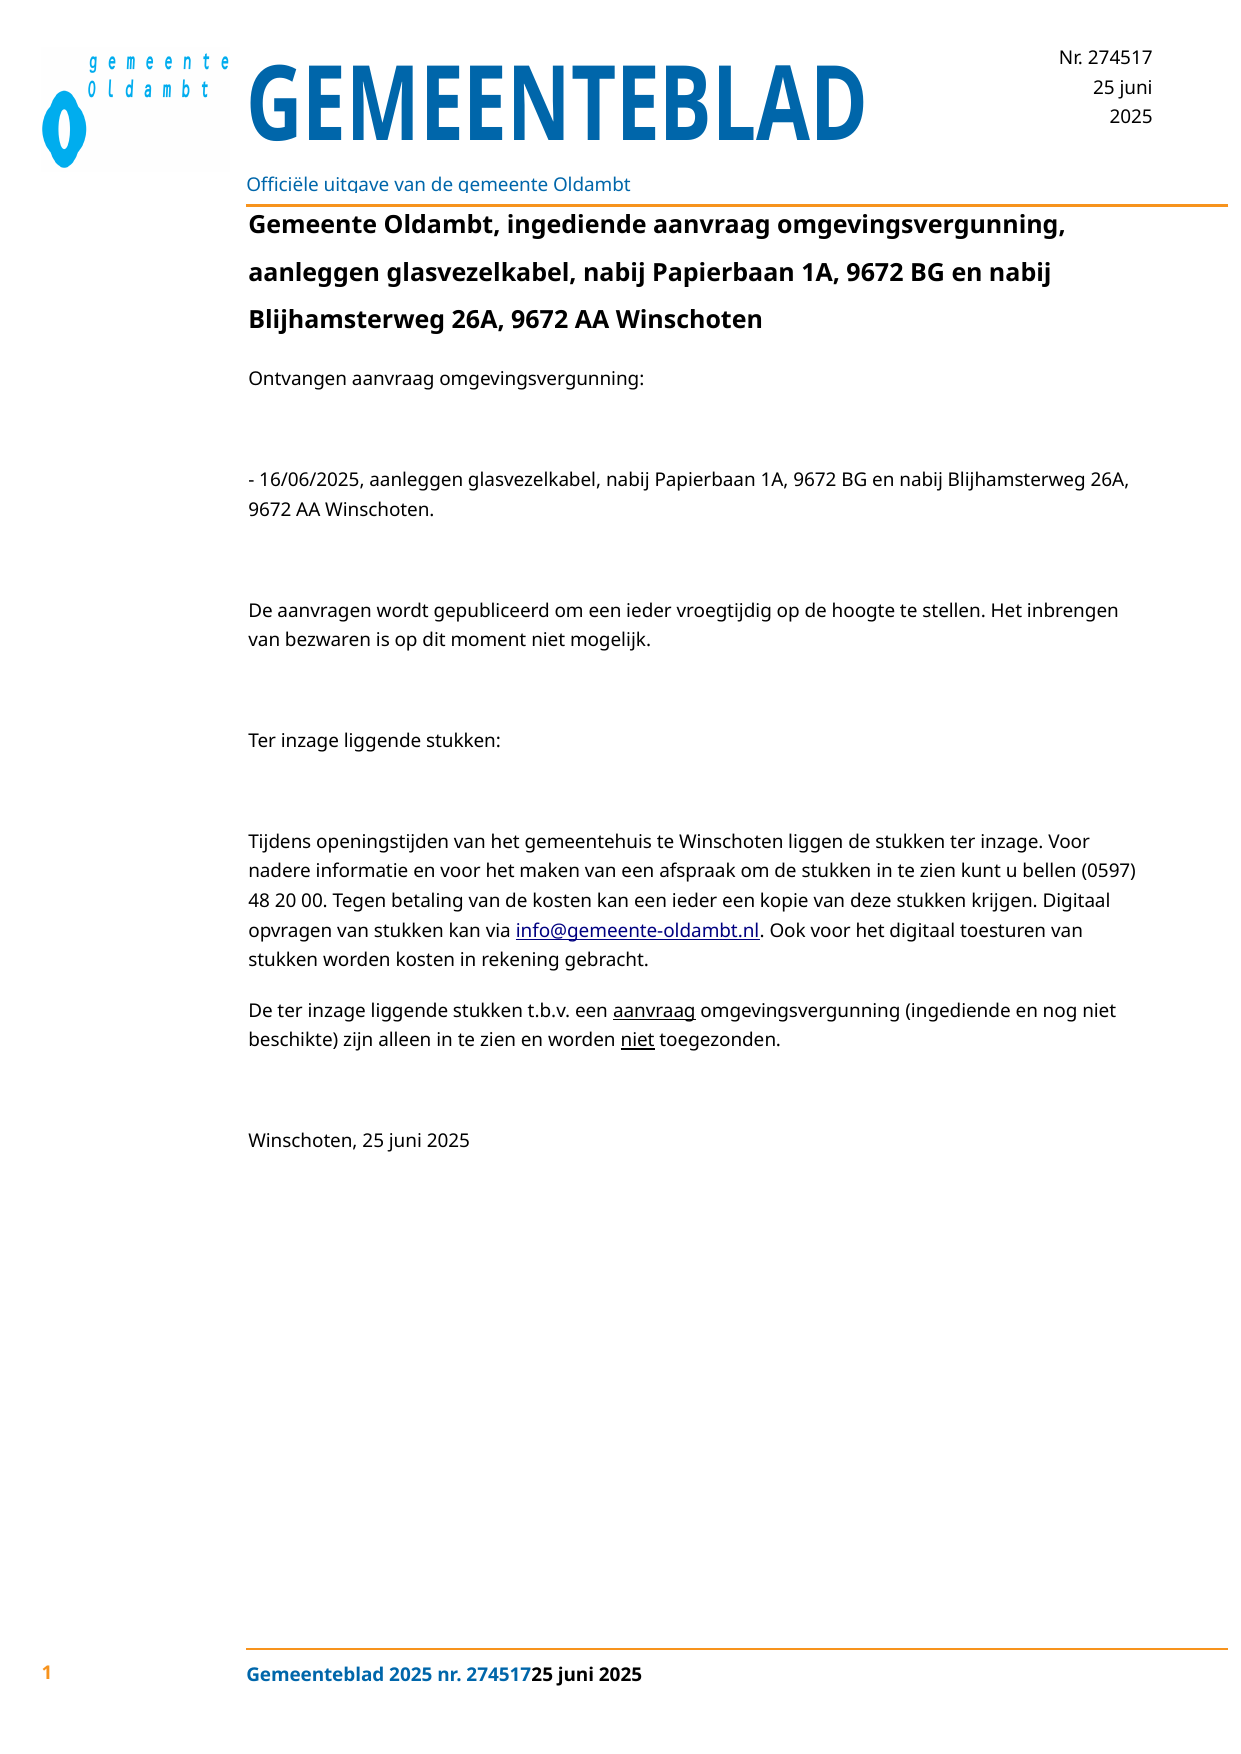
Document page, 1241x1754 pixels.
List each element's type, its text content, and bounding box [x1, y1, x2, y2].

text Winschoten, 25 juni 2025 [248, 1127, 1152, 1153]
picture [41, 47, 231, 172]
text Ontvangen aanvraag omgevingsvergunning: [248, 366, 1152, 391]
text De ter inzage liggende stukken t.b.v. een aanvraag omgevingsvergunning (ingediende en nog niet beschikte) zijn alleen in te zien en worden niet toegezonden. [248, 997, 1152, 1052]
text Ter inzage liggende stukken: [248, 727, 1152, 753]
text Tijdens openingstijden van het gemeentehuis te Winschoten liggen de stukken ter inzage. Voor nadere informatie en voor het maken van een afspraak om de stukken in te zien kunt u bellen (0597) 48 20 00. Tegen betaling van de kosten kan een ieder een kopie van deze stukken krijgen. Digitaal opvragen van stukken kan via info@gemeente-oldambt.nl. Ook voor het digitaal toesturen van stukken worden kosten in rekening gebracht. [248, 828, 1152, 972]
text De aanvragen wordt gepubliceerd om een ieder vroegtijdig op de hoogte te stellen. Het inbrengen van bezwaren is op dit moment niet mogelijk. [248, 597, 1152, 652]
text Gemeente Oldambt, ingediende aanvraag omgevingsvergunning, aanleggen glasvezelkabel, nabij Papierbaan 1A, 9672 BG en nabij Blijhamsterweg 26A, 9672 AA Winschoten [248, 207, 1152, 336]
text - 16/06/2025, aanleggen glasvezelkabel, nabij Papierbaan 1A, 9672 BG en nabij Blijhamsterweg 26A, 9672 AA Winschoten. [248, 466, 1152, 522]
